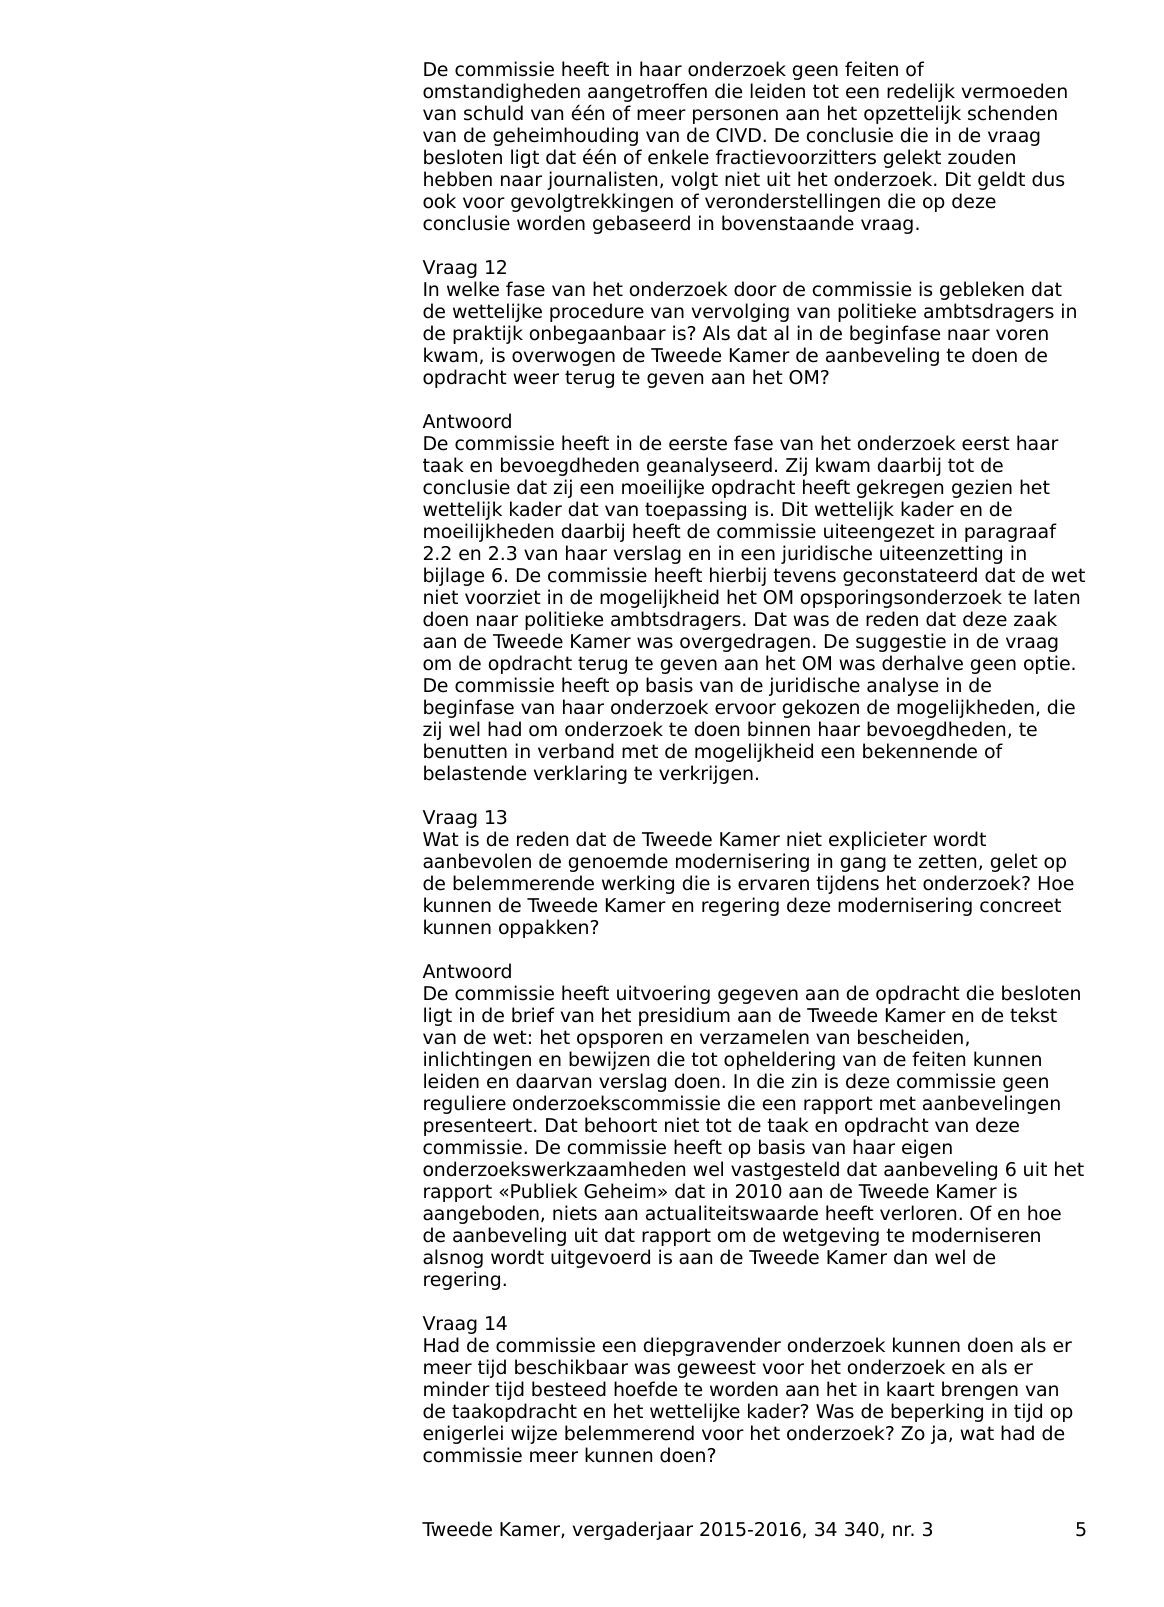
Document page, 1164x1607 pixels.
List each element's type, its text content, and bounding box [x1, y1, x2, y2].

text Vraag 14 [422, 1313, 1087, 1335]
text De commissie heeft in haar onderzoek geen feiten of omstandigheden aangetroffen die leiden tot een redelijk vermoeden van schuld van één of meer personen aan het opzettelijk schenden van de geheimhouding van de CIVD. De conclusie die in de vraag besloten ligt dat één of enkele fractievoorzitters gelekt zouden hebben naar journalisten, volgt niet uit het onderzoek. Dit geldt dus ook voor gevolgtrekkingen of veronderstellingen die op deze conclusie worden gebaseerd in bovenstaande vraag. [422, 59, 1087, 235]
text Vraag 13 [422, 807, 1087, 829]
text Vraag 12 [422, 257, 1087, 279]
text Had de commissie een diepgravender onderzoek kunnen doen als er meer tijd beschikbaar was geweest voor het onderzoek en als er minder tijd besteed hoefde te worden aan het in kaart brengen van de taakopdracht en het wettelijke kader? Was de beperking in tijd op enigerlei wijze belemmerend voor het onderzoek? Zo ja, wat had de commissie meer kunnen doen? [422, 1335, 1087, 1467]
text De commissie heeft in de eerste fase van het onderzoek eerst haar taak en bevoegdheden geanalyseerd. Zij kwam daarbij tot de conclusie dat zij een moeilijke opdracht heeft gekregen gezien het wettelijk kader dat van toepassing is. Dit wettelijk kader en de moeilijkheden daarbij heeft de commissie uiteengezet in paragraaf 2.2 en 2.3 van haar verslag en in een juridische uiteenzetting in bijlage 6. De commissie heeft hierbij tevens geconstateerd dat de wet niet voorziet in de mogelijkheid het OM opsporingsonderzoek te laten doen naar politieke ambtsdragers. Dat was de reden dat deze zaak aan de Tweede Kamer was overgedragen. De suggestie in de vraag om de opdracht terug te geven aan het OM was derhalve geen optie. De commissie heeft op basis van de juridische analyse in de beginfase van haar onderzoek ervoor gekozen de mogelijkheden, die zij wel had om onderzoek te doen binnen haar bevoegdheden, te benutten in verband met de mogelijkheid een bekennende of belastende verklaring te verkrijgen. [422, 433, 1087, 785]
text Antwoord [422, 961, 1087, 983]
text Antwoord [422, 411, 1087, 433]
text In welke fase van het onderzoek door de commissie is gebleken dat de wettelijke procedure van vervolging van politieke ambtsdragers in de praktijk onbegaanbaar is? Als dat al in de beginfase naar voren kwam, is overwogen de Tweede Kamer de aanbeveling te doen de opdracht weer terug te geven aan het OM? [422, 279, 1087, 389]
text Wat is de reden dat de Tweede Kamer niet explicieter wordt aanbevolen de genoemde modernisering in gang te zetten, gelet op de belemmerende werking die is ervaren tijdens het onderzoek? Hoe kunnen de Tweede Kamer en regering deze modernisering concreet kunnen oppakken? [422, 829, 1087, 939]
text De commissie heeft uitvoering gegeven aan de opdracht die besloten ligt in de brief van het presidium aan de Tweede Kamer en de tekst van de wet: het opsporen en verzamelen van bescheiden, inlichtingen en bewijzen die tot opheldering van de feiten kunnen leiden en daarvan verslag doen. In die zin is deze commissie geen reguliere onderzoekscommissie die een rapport met aanbevelingen presenteert. Dat behoort niet tot de taak en opdracht van deze commissie. De commissie heeft op basis van haar eigen onderzoekswerkzaamheden wel vastgesteld dat aanbeveling 6 uit het rapport «Publiek Geheim» dat in 2010 aan de Tweede Kamer is aangeboden, niets aan actualiteitswaarde heeft verloren. Of en hoe de aanbeveling uit dat rapport om de wetgeving te moderniseren alsnog wordt uitgevoerd is aan de Tweede Kamer dan wel de regering. [422, 983, 1087, 1291]
